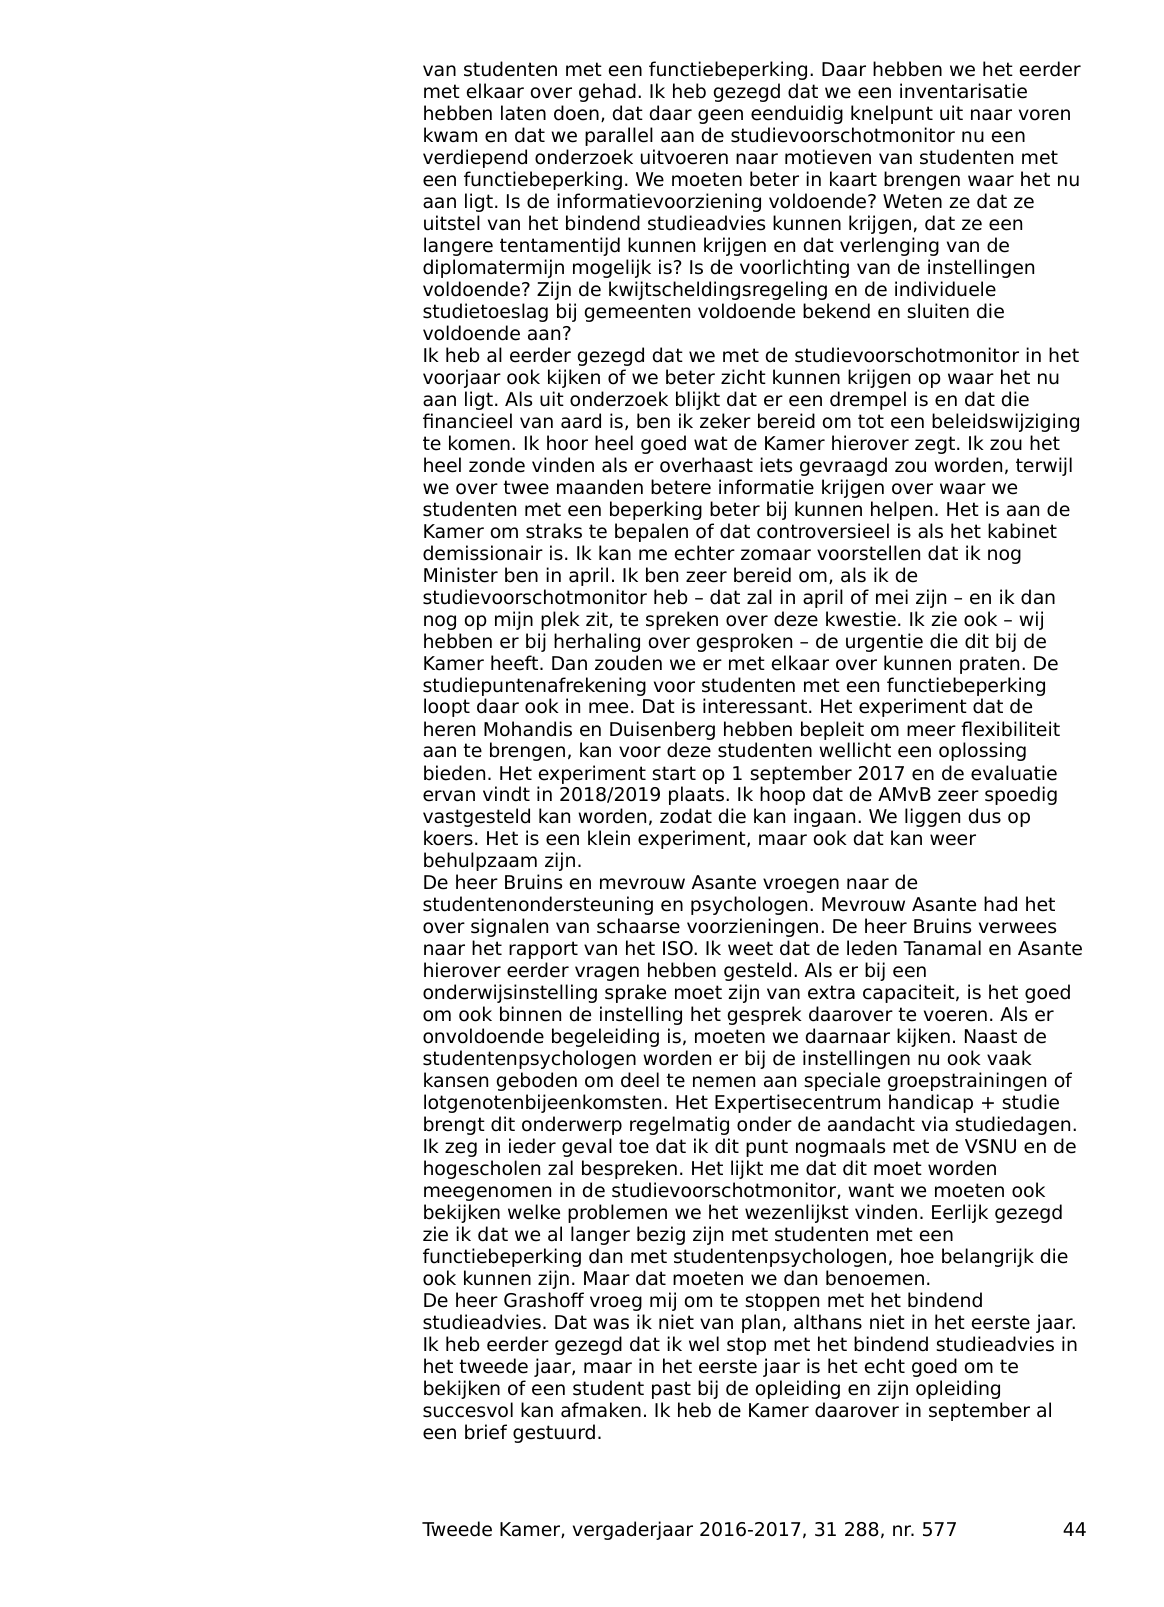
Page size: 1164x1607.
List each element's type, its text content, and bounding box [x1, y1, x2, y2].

text Ik heb al eerder gezegd dat we met de studievoorschotmonitor in het voorjaar ook kijken of we beter zicht kunnen krijgen op waar het nu aan ligt. Als uit onderzoek blijkt dat er een drempel is en dat die financieel van aard is, ben ik zeker bereid om tot een beleidswijziging te komen. Ik hoor heel goed wat de Kamer hierover zegt. Ik zou het heel zonde vinden als er overhaast iets gevraagd zou worden, terwijl we over twee maanden betere informatie krijgen over waar we studenten met een beperking beter bij kunnen helpen. Het is aan de Kamer om straks te bepalen of dat controversieel is als het kabinet demissionair is. Ik kan me echter zomaar voorstellen dat ik nog Minister ben in april. Ik ben zeer bereid om, als ik de studievoorschotmonitor heb – dat zal in april of mei zijn – en ik dan nog op mijn plek zit, te spreken over deze kwestie. Ik zie ook – wij hebben er bij herhaling over gesproken – de urgentie die dit bij de Kamer heeft. Dan zouden we er met elkaar over kunnen praten. De studiepuntenafrekening voor studenten met een functiebeperking loopt daar ook in mee. Dat is interessant. Het experiment dat de heren Mohandis en Duisenberg hebben bepleit om meer flexibiliteit aan te brengen, kan voor deze studenten wellicht een oplossing bieden. Het experiment start op 1 september 2017 en de evaluatie ervan vindt in 2018/2019 plaats. Ik hoop dat de AMvB zeer spoedig vastgesteld kan worden, zodat die kan ingaan. We liggen dus op koers. Het is een klein experiment, maar ook dat kan weer behulpzaam zijn. [422, 345, 1087, 872]
text De heer Bruins en mevrouw Asante vroegen naar de studentenondersteuning en psychologen. Mevrouw Asante had het over signalen van schaarse voorzieningen. De heer Bruins verwees naar het rapport van het ISO. Ik weet dat de leden Tanamal en Asante hierover eerder vragen hebben gesteld. Als er bij een onderwijsinstelling sprake moet zijn van extra capaciteit, is het goed om ook binnen de instelling het gesprek daarover te voeren. Als er onvoldoende begeleiding is, moeten we daarnaar kijken. Naast de studentenpsychologen worden er bij de instellingen nu ook vaak kansen geboden om deel te nemen aan speciale groepstrainingen of lotgenotenbijeenkomsten. Het Expertisecentrum handicap + studie brengt dit onderwerp regelmatig onder de aandacht via studiedagen. Ik zeg in ieder geval toe dat ik dit punt nogmaals met de VSNU en de hogescholen zal bespreken. Het lijkt me dat dit moet worden meegenomen in de studievoorschotmonitor, want we moeten ook bekijken welke problemen we het wezenlijkst vinden. Eerlijk gezegd zie ik dat we al langer bezig zijn met studenten met een functiebeperking dan met studentenpsychologen, hoe belangrijk die ook kunnen zijn. Maar dat moeten we dan benoemen. [422, 872, 1087, 1290]
text van studenten met een functiebeperking. Daar hebben we het eerder met elkaar over gehad. Ik heb gezegd dat we een inventarisatie hebben laten doen, dat daar geen eenduidig knelpunt uit naar voren kwam en dat we parallel aan de studievoorschotmonitor nu een verdiepend onderzoek uitvoeren naar motieven van studenten met een functiebeperking. We moeten beter in kaart brengen waar het nu aan ligt. Is de informatievoorziening voldoende? Weten ze dat ze uitstel van het bindend studieadvies kunnen krijgen, dat ze een langere tentamentijd kunnen krijgen en dat verlenging van de diplomatermijn mogelijk is? Is de voorlichting van de instellingen voldoende? Zijn de kwijtscheldingsregeling en de individuele studietoeslag bij gemeenten voldoende bekend en sluiten die voldoende aan? [422, 59, 1087, 345]
text De heer Grashoff vroeg mij om te stoppen met het bindend studieadvies. Dat was ik niet van plan, althans niet in het eerste jaar. Ik heb eerder gezegd dat ik wel stop met het bindend studieadvies in het tweede jaar, maar in het eerste jaar is het echt goed om te bekijken of een student past bij de opleiding en zijn opleiding succesvol kan afmaken. Ik heb de Kamer daarover in september al een brief gestuurd. [422, 1290, 1087, 1444]
